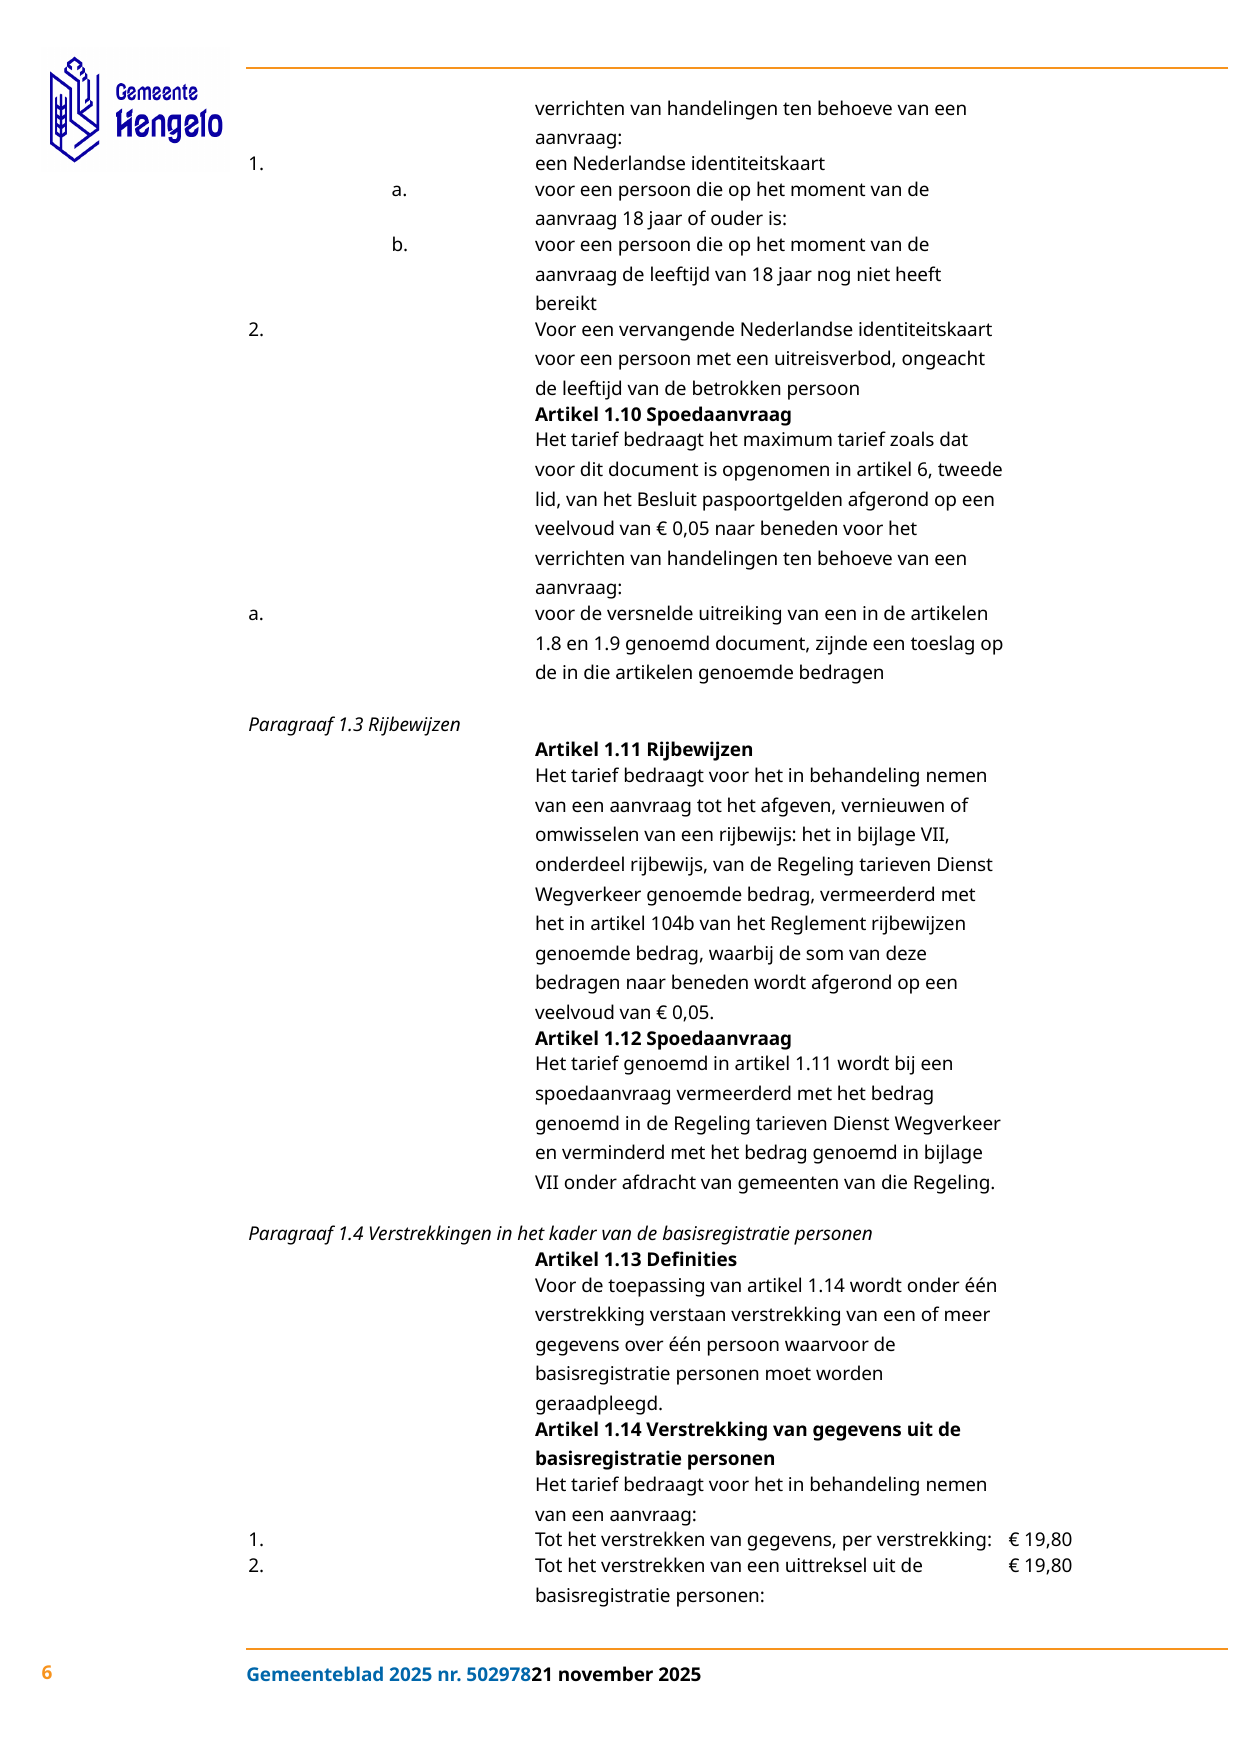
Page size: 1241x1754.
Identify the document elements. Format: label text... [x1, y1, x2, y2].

table_cell a. [391, 176, 535, 231]
table_cell [1008, 1416, 1152, 1471]
table_cell voor een persoon die op het moment van de aanvraag 18 jaar of ouder is: [535, 176, 1008, 231]
table_cell [248, 1471, 391, 1526]
table_cell [248, 427, 391, 600]
table_cell a. [248, 600, 391, 685]
table_cell [1008, 176, 1152, 231]
table_cell [1008, 316, 1152, 401]
table_cell [248, 1416, 391, 1471]
table_cell [1008, 1051, 1152, 1194]
table_cell [391, 763, 535, 1025]
table_cell [1008, 1220, 1152, 1246]
table_cell [1008, 1246, 1152, 1272]
table_cell [1008, 1195, 1152, 1220]
table_cell [391, 685, 535, 711]
table_cell Voor de toepassing van artikel 1.14 wordt onder één verstrekking verstaan verstrekking van een of meer gegevens over één persoon waarvoor de basisregistratie personen moet worden geraadpleegd. [535, 1272, 1008, 1416]
table_cell Paragraaf 1.3 Rijbewijzen [248, 711, 1008, 737]
table_cell [391, 1272, 535, 1416]
table_cell Artikel 1.14 Verstrekking van gegevens uit de basisregistratie personen [535, 1416, 1008, 1471]
table_cell [391, 600, 535, 685]
table_cell [248, 176, 391, 231]
table_cell [391, 95, 535, 150]
table_cell [1008, 685, 1152, 711]
table_cell [248, 1051, 391, 1194]
table_cell Het tarief bedraagt voor het in behandeling nemen van een aanvraag: [535, 1471, 1008, 1526]
table_cell Artikel 1.13 Definities [535, 1246, 1008, 1272]
table_cell [1008, 600, 1152, 685]
table_cell [248, 401, 391, 427]
table_cell Tot het verstrekken van een uittreksel uit de basisregistratie personen: [535, 1552, 1008, 1607]
table_cell [248, 1025, 391, 1051]
table_cell [1008, 401, 1152, 427]
table_cell [391, 1246, 535, 1272]
table_cell Artikel 1.10 Spoedaanvraag [535, 401, 1008, 427]
table_cell [391, 1416, 535, 1471]
table_cell € 19,80 [1008, 1552, 1152, 1607]
table_cell [1008, 231, 1152, 316]
table_cell [1008, 763, 1152, 1025]
table_cell [248, 1246, 391, 1272]
table_cell [1008, 711, 1152, 737]
table_cell b. [391, 231, 535, 316]
table_cell Het tarief bedraagt voor het in behandeling nemen van een aanvraag tot het afgeven, vernieuwen of omwisselen van een rijbewijs: het in bijlage VII, onderdeel rijbewijs, van de Regeling tarieven Dienst Wegverkeer genoemde bedrag, vermeerderd met het in artikel 104b van het Reglement rijbewijzen genoemde bedrag, waarbij de som van deze bedragen naar beneden wordt afgerond op een veelvoud van € 0,05. [535, 763, 1008, 1025]
table_cell [535, 1195, 1008, 1220]
table_cell Voor een vervangende Nederlandse identiteitskaart voor een persoon met een uitreisverbod, ongeacht de leeftijd van de betrokken persoon [535, 316, 1008, 401]
table_cell [248, 1272, 391, 1416]
table_cell 1. [248, 1526, 391, 1552]
table_cell verrichten van handelingen ten behoeve van een aanvraag: [535, 95, 1008, 150]
table_cell [248, 231, 391, 316]
table_cell [535, 685, 1008, 711]
table_cell 2. [248, 1552, 391, 1607]
table_cell [1008, 1471, 1152, 1526]
table_cell [391, 316, 535, 401]
table_cell [248, 95, 391, 150]
table_cell [248, 737, 391, 762]
table_cell Paragraaf 1.4 Verstrekkingen in het kader van de basisregistratie personen [248, 1220, 1008, 1246]
table_cell voor de versnelde uitreiking van een in de artikelen 1.8 en 1.9 genoemd document, zijnde een toeslag op de in die artikelen genoemde bedragen [535, 600, 1008, 685]
table_cell [391, 1471, 535, 1526]
table_cell [1008, 150, 1152, 176]
table_cell [248, 1195, 391, 1220]
table_cell [391, 1526, 535, 1552]
table_cell Het tarief genoemd in artikel 1.11 wordt bij een spoedaanvraag vermeerderd met het bedrag genoemd in de Regeling tarieven Dienst Wegverkeer en verminderd met het bedrag genoemd in bijlage VII onder afdracht van gemeenten van die Regeling. [535, 1051, 1008, 1194]
table_cell [1008, 737, 1152, 762]
table_cell [391, 1195, 535, 1220]
table_cell een Nederlandse identiteitskaart [535, 150, 1008, 176]
table_cell [391, 427, 535, 600]
table_cell [1008, 95, 1152, 150]
table_cell [391, 1051, 535, 1194]
table_cell Artikel 1.12 Spoedaanvraag [535, 1025, 1008, 1051]
table_cell [391, 150, 535, 176]
table_cell Het tarief bedraagt het maximum tarief zoals dat voor dit document is opgenomen in artikel 6, tweede lid, van het Besluit paspoortgelden afgerond op een veelvoud van € 0,05 naar beneden voor het verrichten van handelingen ten behoeve van een aanvraag: [535, 427, 1008, 600]
table_cell 2. [248, 316, 391, 401]
table_cell € 19,80 [1008, 1526, 1152, 1552]
table_cell [391, 1025, 535, 1051]
table_cell 1. [248, 150, 391, 176]
table_cell [248, 685, 391, 711]
table_cell [1008, 1272, 1152, 1416]
table_cell [391, 737, 535, 762]
table_cell [391, 1552, 535, 1607]
table_cell [1008, 427, 1152, 600]
table_cell [1008, 1025, 1152, 1051]
table_cell [248, 763, 391, 1025]
table_cell [391, 401, 535, 427]
table_cell Tot het verstrekken van gegevens, per verstrekking: [535, 1526, 1008, 1552]
table_cell Artikel 1.11 Rijbewijzen [535, 737, 1008, 762]
picture [41, 47, 231, 172]
table_cell voor een persoon die op het moment van de aanvraag de leeftijd van 18 jaar nog niet heeft bereikt [535, 231, 1008, 316]
